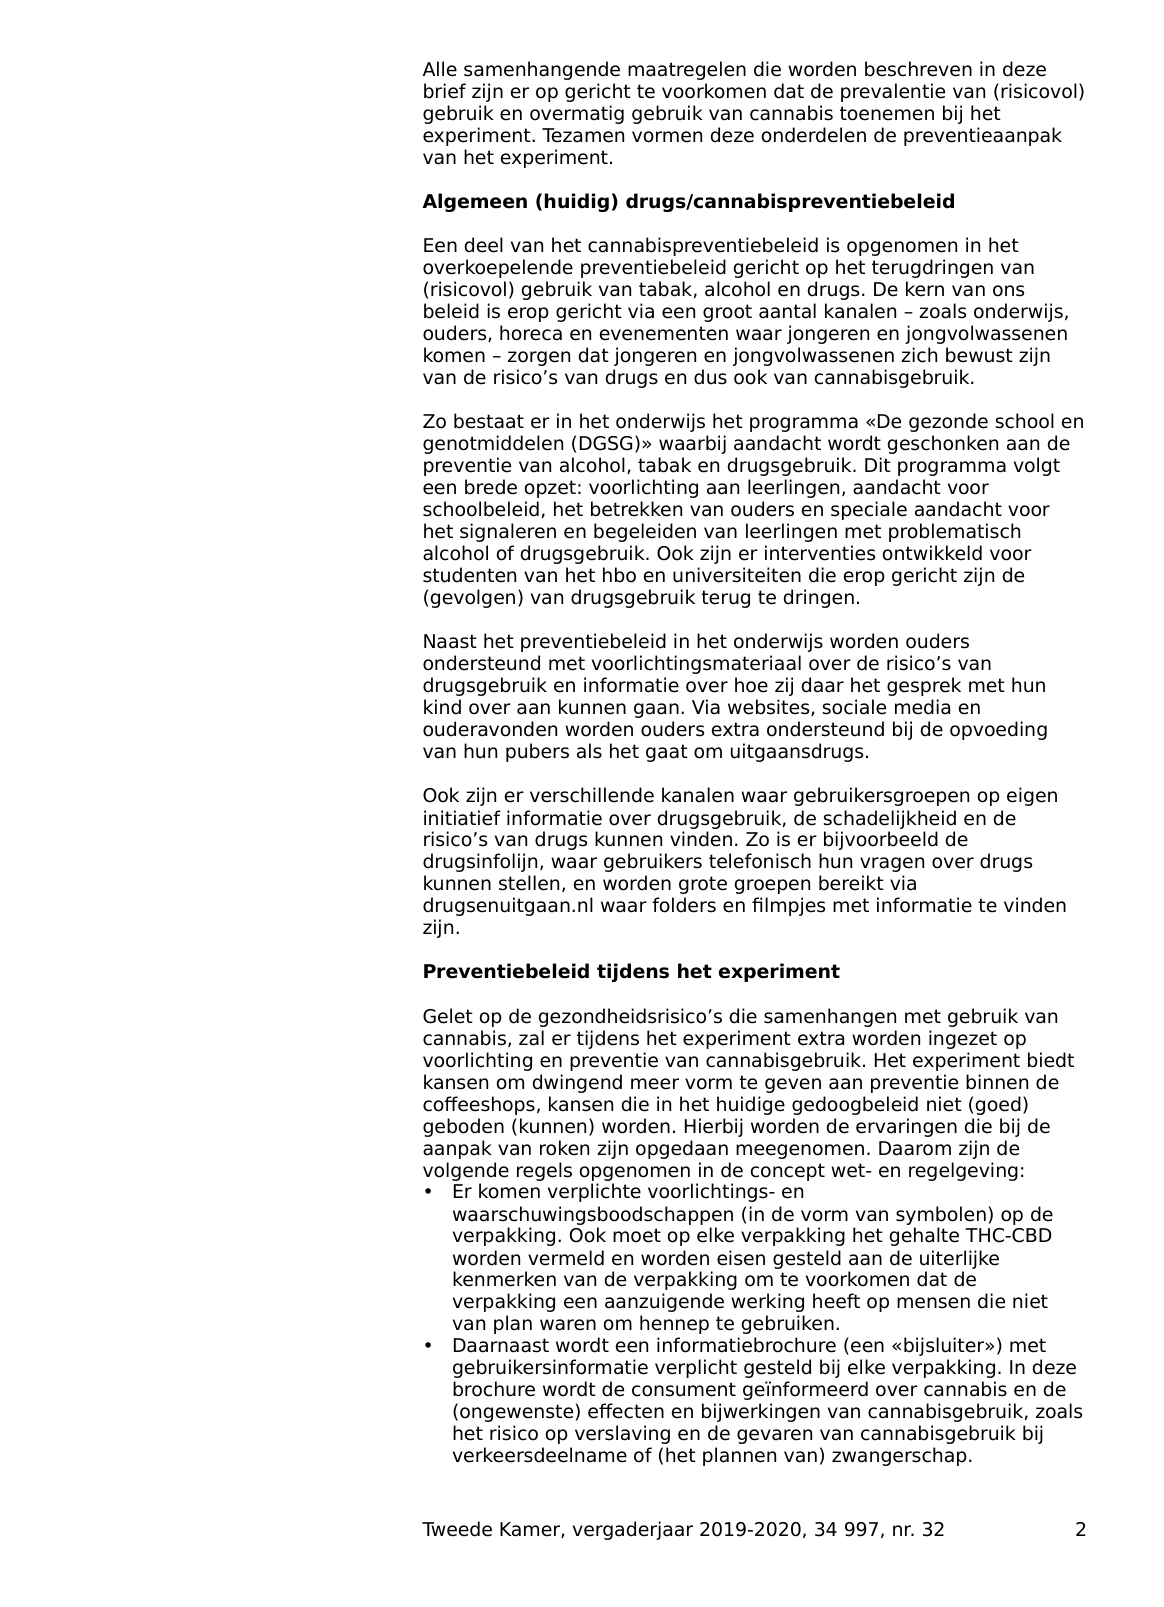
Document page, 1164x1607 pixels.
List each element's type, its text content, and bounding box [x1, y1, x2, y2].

text Gelet op de gezondheidsrisico’s die samenhangen met gebruik van cannabis, zal er tijdens het experiment extra worden ingezet op voorlichting en preventie van cannabisgebruik. Het experiment biedt kansen om dwingend meer vorm te geven aan preventie binnen de coffeeshops, kansen die in het huidige gedoogbeleid niet (goed) geboden (kunnen) worden. Hierbij worden de ervaringen die bij de aanpak van roken zijn opgedaan meegenomen. Daarom zijn de volgende regels opgenomen in de concept wet- en regelgeving: [422, 1006, 1087, 1181]
text Alle samenhangende maatregelen die worden beschreven in deze brief zijn er op gericht te voorkomen dat de prevalentie van (risicovol) gebruik en overmatig gebruik van cannabis toenemen bij het experiment. Tezamen vormen deze onderdelen de preventieaanpak van het experiment. [422, 59, 1087, 169]
text • Daarnaast wordt een informatiebrochure (een «bijsluiter») met gebruikersinformatie verplicht gesteld bij elke verpakking. In deze brochure wordt de consument geïnformeerd over cannabis en de (ongewenste) effecten en bijwerkingen van cannabisgebruik, zoals het risico op verslaving en de gevaren van cannabisgebruik bij verkeersdeelname of (het plannen van) zwangerschap. [422, 1335, 1087, 1467]
text Zo bestaat er in het onderwijs het programma «De gezonde school en genotmiddelen (DGSG)» waarbij aandacht wordt geschonken aan de preventie van alcohol, tabak en drugsgebruik. Dit programma volgt een brede opzet: voorlichting aan leerlingen, aandacht voor schoolbeleid, het betrekken van ouders en speciale aandacht voor het signaleren en begeleiden van leerlingen met problematisch alcohol of drugsgebruik. Ook zijn er interventies ontwikkeld voor studenten van het hbo en universiteiten die erop gericht zijn de (gevolgen) van drugsgebruik terug te dringen. [422, 411, 1087, 609]
subtitle Preventiebeleid tijdens het experiment [422, 961, 1087, 983]
text Naast het preventiebeleid in het onderwijs worden ouders ondersteund met voorlichtingsmateriaal over de risico’s van drugsgebruik en informatie over hoe zij daar het gesprek met hun kind over aan kunnen gaan. Via websites, sociale media en ouderavonden worden ouders extra ondersteund bij de opvoeding van hun pubers als het gaat om uitgaansdrugs. [422, 631, 1087, 763]
text Een deel van het cannabispreventiebeleid is opgenomen in het overkoepelende preventiebeleid gericht op het terugdringen van (risicovol) gebruik van tabak, alcohol en drugs. De kern van ons beleid is erop gericht via een groot aantal kanalen – zoals onderwijs, ouders, horeca en evenementen waar jongeren en jongvolwassenen komen – zorgen dat jongeren en jongvolwassenen zich bewust zijn van de risico’s van drugs en dus ook van cannabisgebruik. [422, 235, 1087, 389]
text • Er komen verplichte voorlichtings- en waarschuwingsboodschappen (in de vorm van symbolen) op de verpakking. Ook moet op elke verpakking het gehalte THC-CBD worden vermeld en worden eisen gesteld aan de uiterlijke kenmerken van de verpakking om te voorkomen dat de verpakking een aanzuigende werking heeft op mensen die niet van plan waren om hennep te gebruiken. [422, 1181, 1087, 1335]
subtitle Algemeen (huidig) drugs/cannabispreventiebeleid [422, 191, 1087, 213]
text Ook zijn er verschillende kanalen waar gebruikersgroepen op eigen initiatief informatie over drugsgebruik, de schadelijkheid en de risico’s van drugs kunnen vinden. Zo is er bijvoorbeeld de drugsinfolijn, waar gebruikers telefonisch hun vragen over drugs kunnen stellen, en worden grote groepen bereikt via drugsenuitgaan.nl waar folders en filmpjes met informatie te vinden zijn. [422, 785, 1087, 939]
